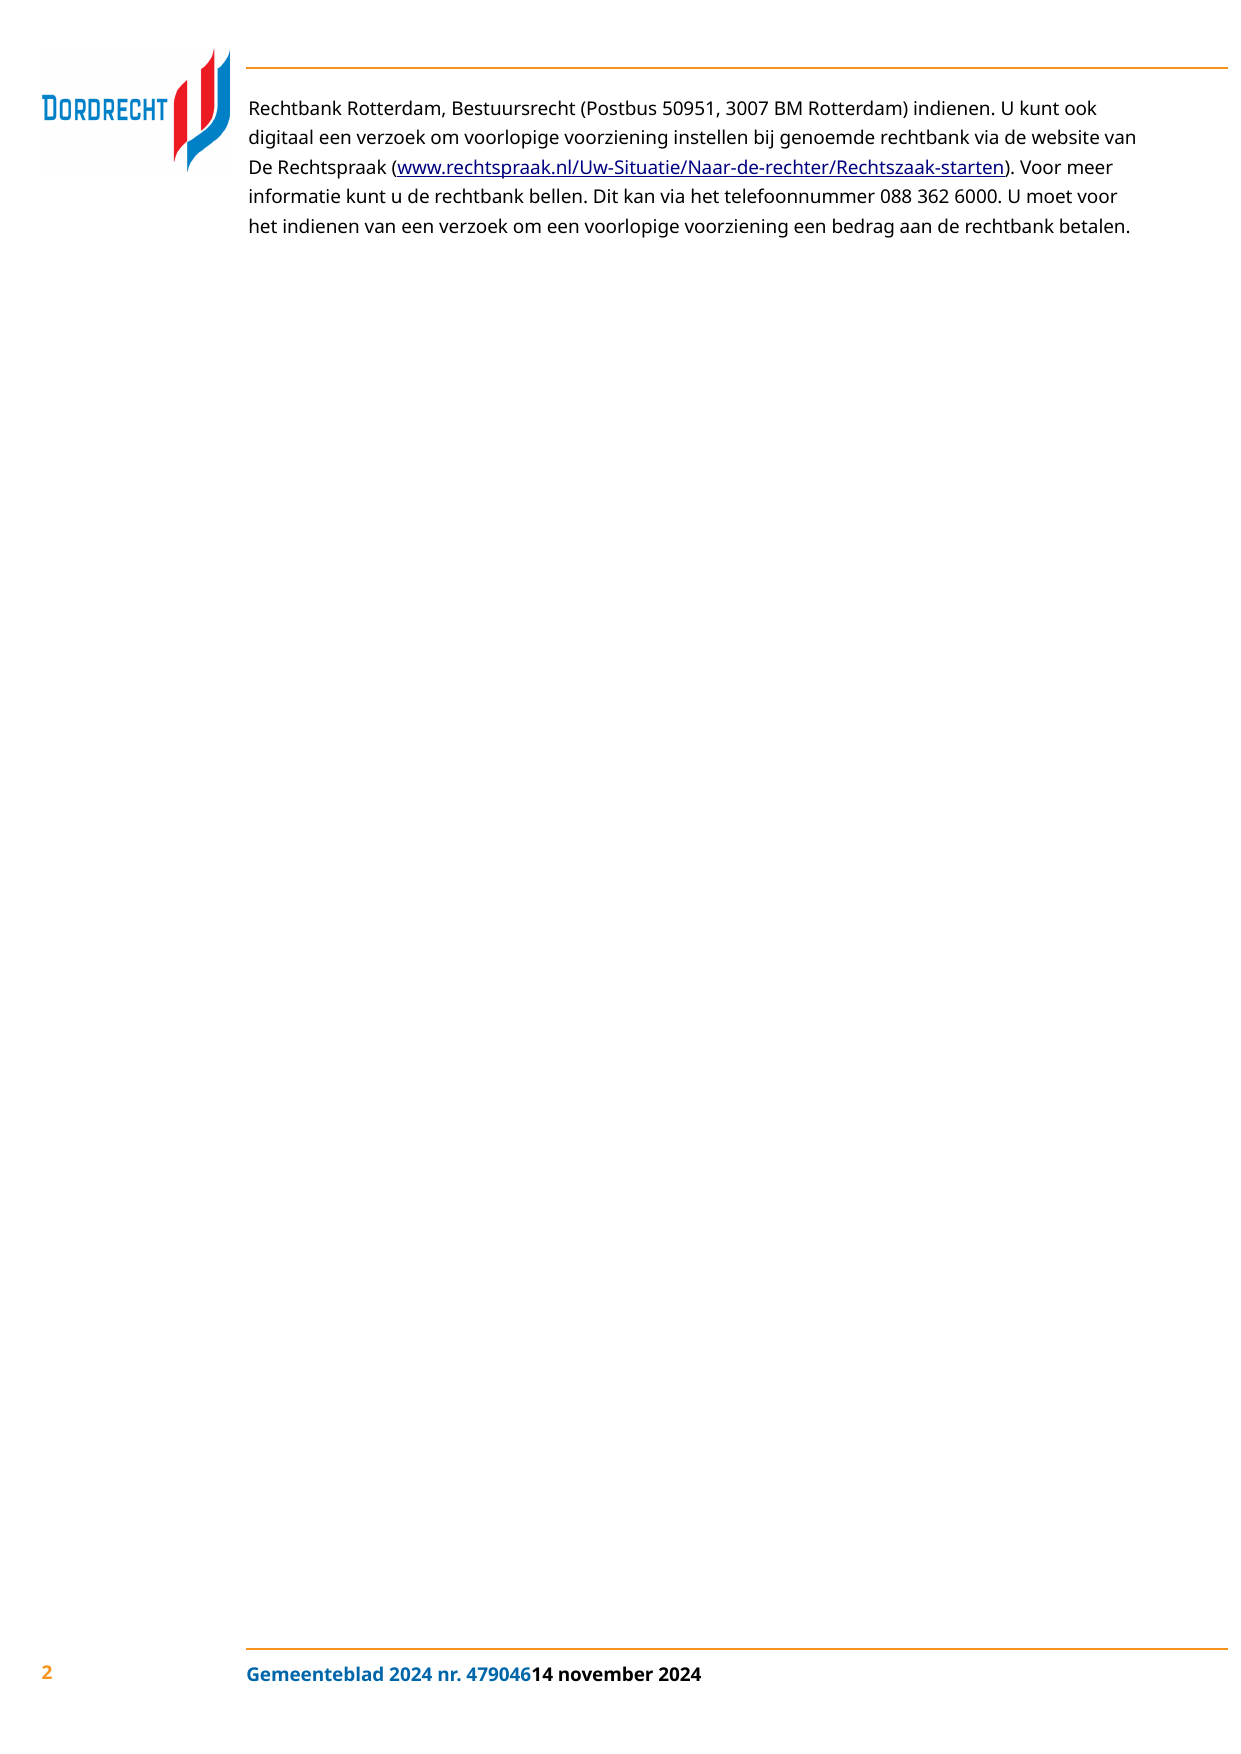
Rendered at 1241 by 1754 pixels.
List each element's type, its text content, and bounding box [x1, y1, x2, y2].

picture [41, 47, 231, 172]
text Rechtbank Rotterdam, Bestuursrecht (Postbus 50951, 3007 BM Rotterdam) indienen. U kunt ook digitaal een verzoek om voorlopige voorziening instellen bij genoemde rechtbank via de website van De Rechtspraak (www.rechtspraak.nl/Uw-Situatie/Naar-de-rechter/Rechtszaak-starten). Voor meer informatie kunt u de rechtbank bellen. Dit kan via het telefoonnummer 088 362 6000. U moet voor het indienen van een verzoek om een voorlopige voorziening een bedrag aan de rechtbank betalen. [248, 95, 1152, 239]
